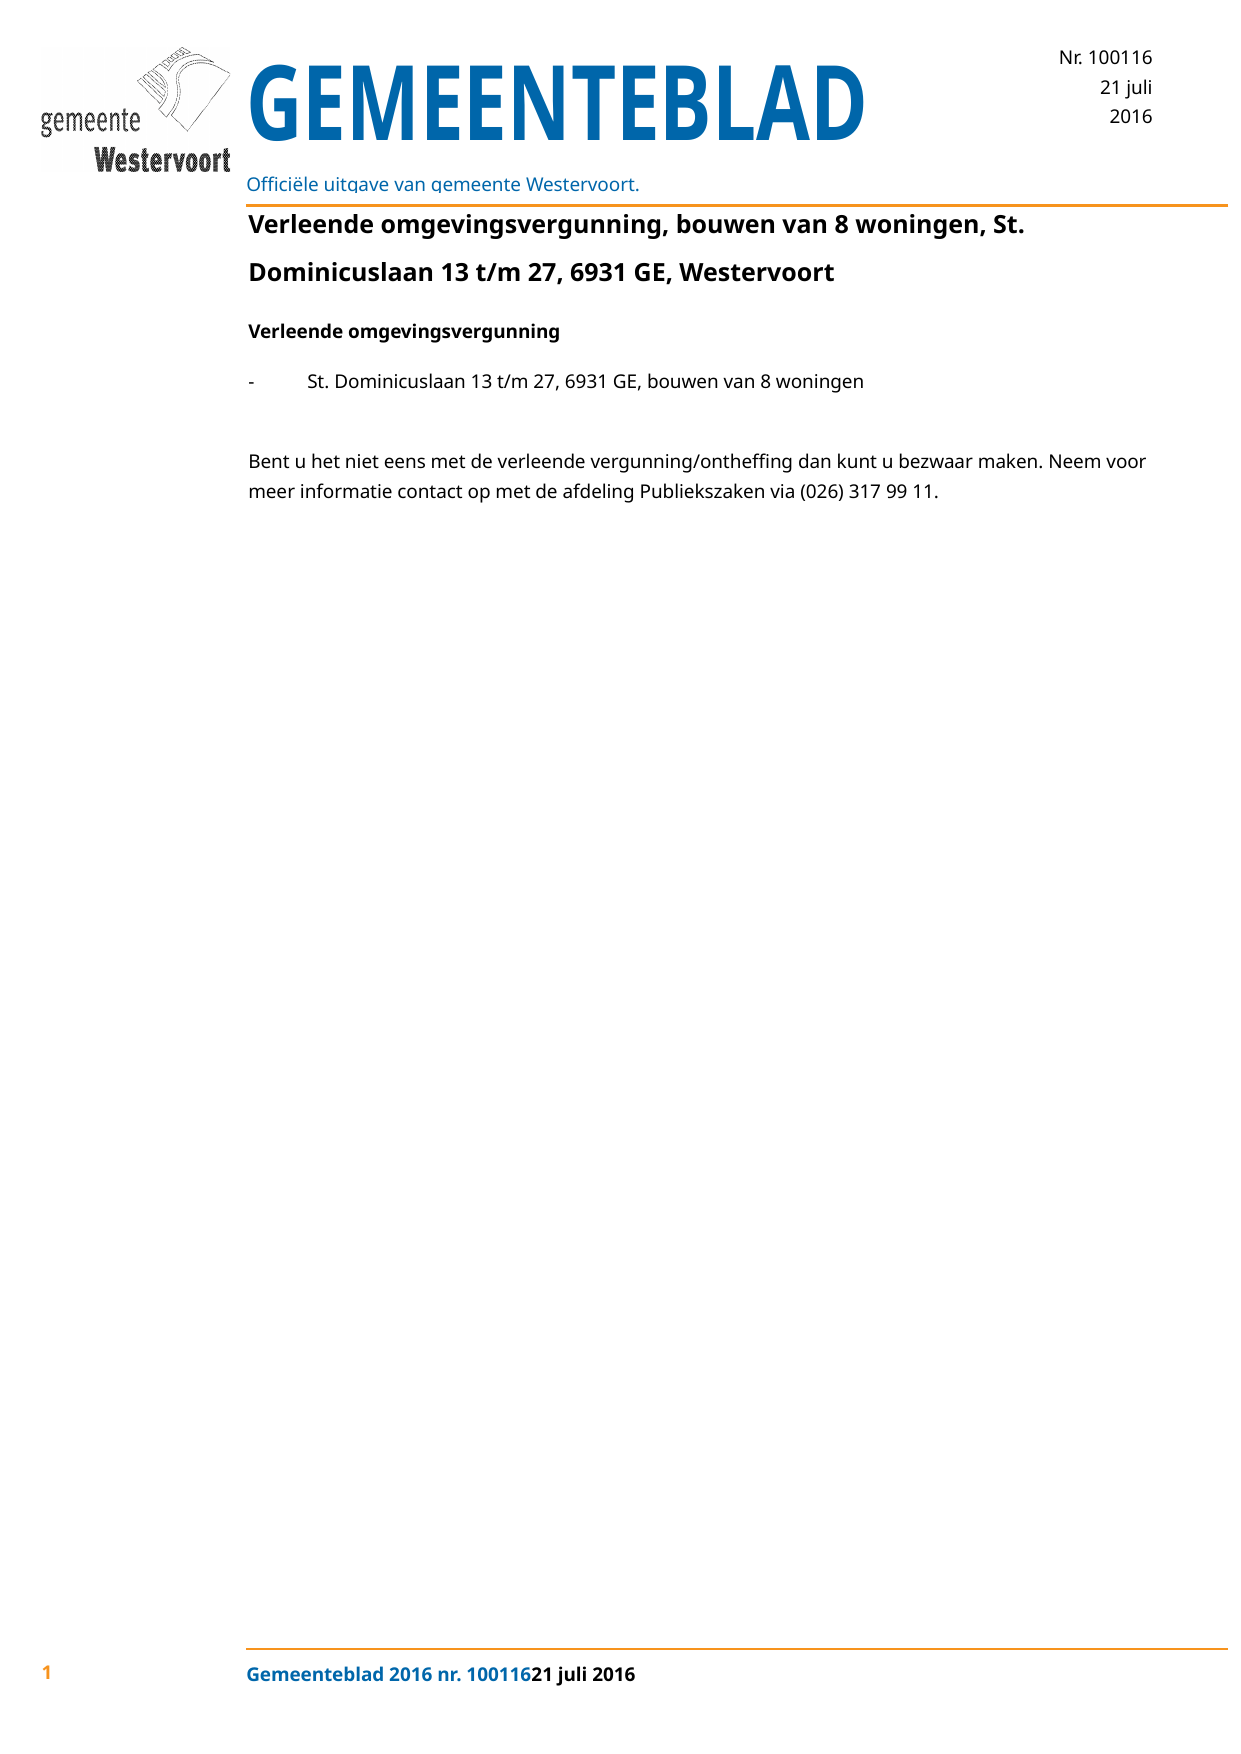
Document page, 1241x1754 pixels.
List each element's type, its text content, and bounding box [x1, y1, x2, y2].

text Verleende omgevingsvergunning [248, 318, 1152, 344]
text Verleende omgevingsvergunning, bouwen van 8 woningen, St. Dominicuslaan 13 t/m 27, 6931 GE, Westervoort [248, 207, 1152, 288]
picture [41, 47, 231, 172]
list St. Dominicuslaan 13 t/m 27, 6931 GE, bouwen van 8 woningen [248, 368, 1152, 394]
text Bent u het niet eens met de verleende vergunning/ontheffing dan kunt u bezwaar maken. Neem voor meer informatie contact op met de afdeling Publiekszaken via (026) 317 99 11. [248, 448, 1152, 504]
